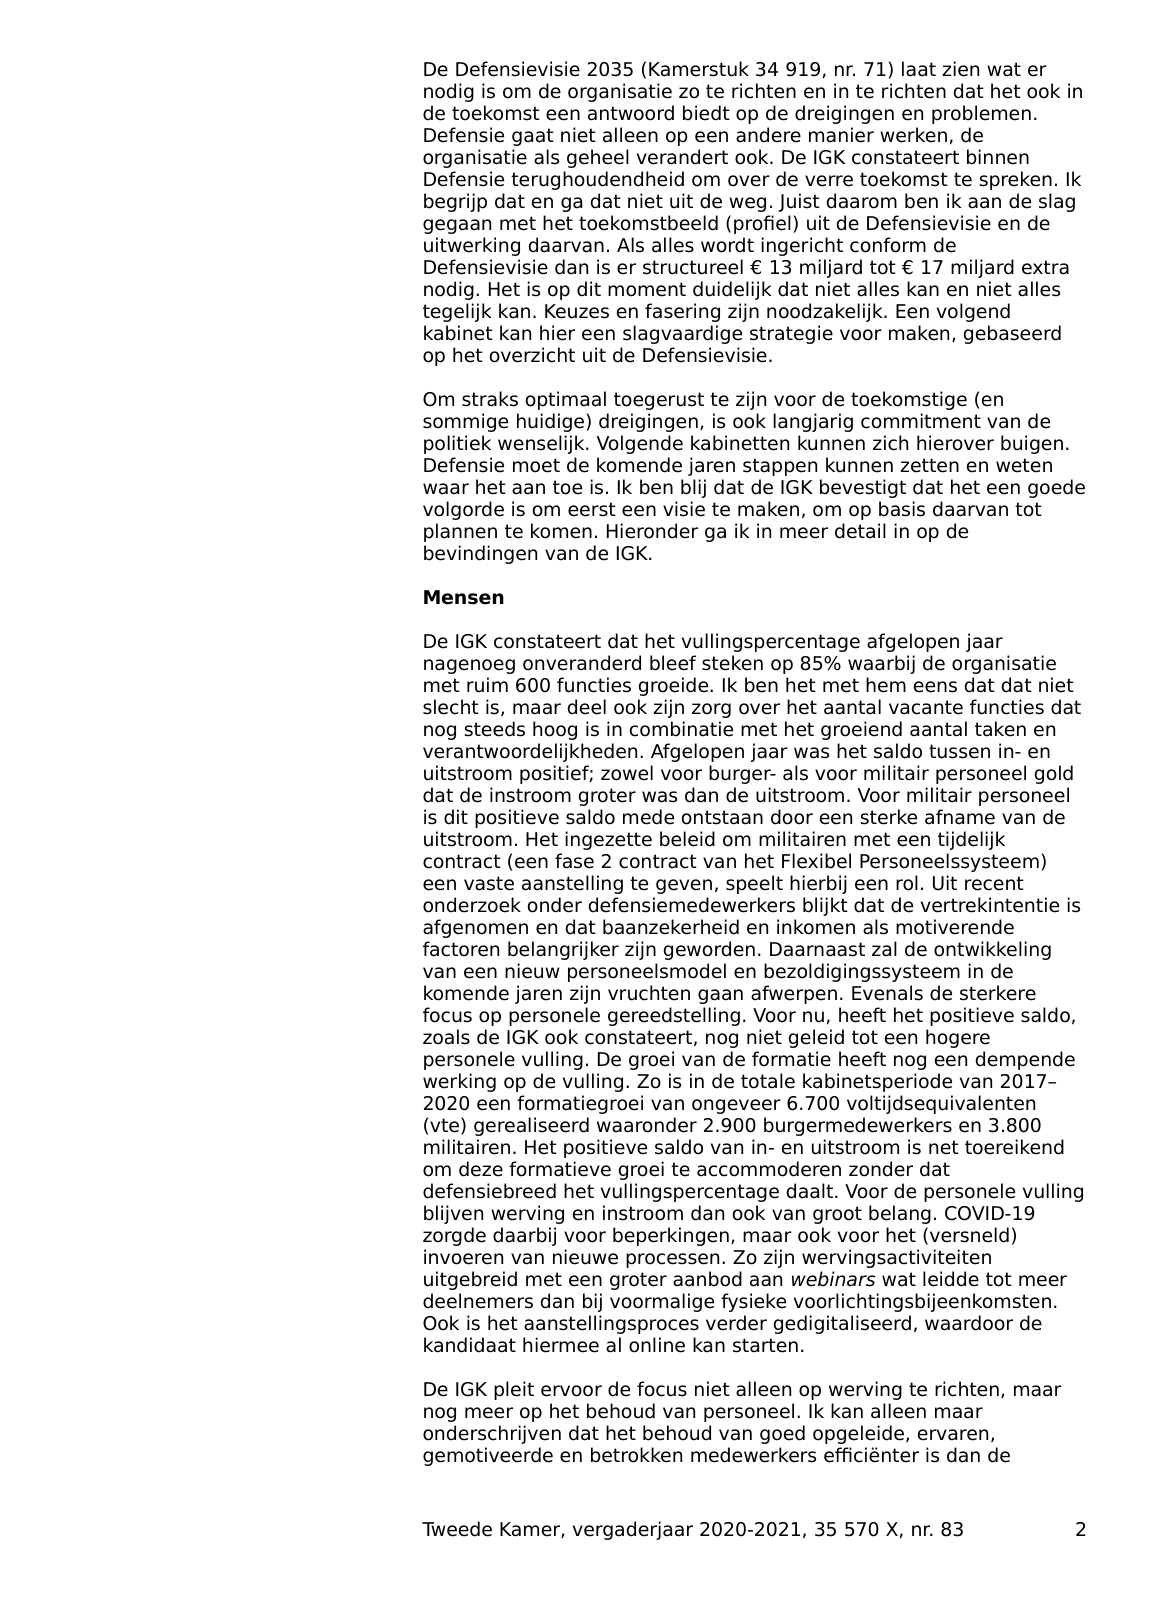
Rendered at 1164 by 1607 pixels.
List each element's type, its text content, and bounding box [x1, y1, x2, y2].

subtitle Mensen [422, 587, 1087, 609]
text Om straks optimaal toegerust te zijn voor de toekomstige (en sommige huidige) dreigingen, is ook langjarig commitment van de politiek wenselijk. Volgende kabinetten kunnen zich hierover buigen. Defensie moet de komende jaren stappen kunnen zetten en weten waar het aan toe is. Ik ben blij dat de IGK bevestigt dat het een goede volgorde is om eerst een visie te maken, om op basis daarvan tot plannen te komen. Hieronder ga ik in meer detail in op de bevindingen van de IGK. [422, 389, 1087, 565]
text De IGK constateert dat het vullingspercentage afgelopen jaar nagenoeg onveranderd bleef steken op 85% waarbij de organisatie met ruim 600 functies groeide. Ik ben het met hem eens dat dat niet slecht is, maar deel ook zijn zorg over het aantal vacante functies dat nog steeds hoog is in combinatie met het groeiend aantal taken en verantwoordelijkheden. Afgelopen jaar was het saldo tussen in- en uitstroom positief; zowel voor burger- als voor militair personeel gold dat de instroom groter was dan de uitstroom. Voor militair personeel is dit positieve saldo mede ontstaan door een sterke afname van de uitstroom. Het ingezette beleid om militairen met een tijdelijk contract (een fase 2 contract van het Flexibel Personeelssysteem) een vaste aanstelling te geven, speelt hierbij een rol. Uit recent onderzoek onder defensiemedewerkers blijkt dat de vertrekintentie is afgenomen en dat baanzekerheid en inkomen als motiverende factoren belangrijker zijn geworden. Daarnaast zal de ontwikkeling van een nieuw personeelsmodel en bezoldigingssysteem in de komende jaren zijn vruchten gaan afwerpen. Evenals de sterkere focus op personele gereedstelling. Voor nu, heeft het positieve saldo, zoals de IGK ook constateert, nog niet geleid tot een hogere personele vulling. De groei van de formatie heeft nog een dempende werking op de vulling. Zo is in de totale kabinetsperiode van 2017–2020 een formatiegroei van ongeveer 6.700 voltijdsequivalenten (vte) gerealiseerd waaronder 2.900 burgermedewerkers en 3.800 militairen. Het positieve saldo van in- en uitstroom is net toereikend om deze formatieve groei te accommoderen zonder dat defensiebreed het vullingspercentage daalt. Voor de personele vulling blijven werving en instroom dan ook van groot belang. COVID-19 zorgde daarbij voor beperkingen, maar ook voor het (versneld) invoeren van nieuwe processen. Zo zijn wervingsactiviteiten uitgebreid met een groter aanbod aan webinars wat leidde tot meer deelnemers dan bij voormalige fysieke voorlichtingsbijeenkomsten. Ook is het aanstellingsproces verder gedigitaliseerd, waardoor de kandidaat hiermee al online kan starten. [422, 631, 1087, 1356]
text De Defensievisie 2035 (Kamerstuk 34 919, nr. 71) laat zien wat er nodig is om de organisatie zo te richten en in te richten dat het ook in de toekomst een antwoord biedt op de dreigingen en problemen. Defensie gaat niet alleen op een andere manier werken, de organisatie als geheel verandert ook. De IGK constateert binnen Defensie terughoudendheid om over de verre toekomst te spreken. Ik begrijp dat en ga dat niet uit de weg. Juist daarom ben ik aan de slag gegaan met het toekomstbeeld (profiel) uit de Defensievisie en de uitwerking daarvan. Als alles wordt ingericht conform de Defensievisie dan is er structureel € 13 miljard tot € 17 miljard extra nodig. Het is op dit moment duidelijk dat niet alles kan en niet alles tegelijk kan. Keuzes en fasering zijn noodzakelijk. Een volgend kabinet kan hier een slagvaardige strategie voor maken, gebaseerd op het overzicht uit de Defensievisie. [422, 59, 1087, 367]
text De IGK pleit ervoor de focus niet alleen op werving te richten, maar nog meer op het behoud van personeel. Ik kan alleen maar onderschrijven dat het behoud van goed opgeleide, ervaren, gemotiveerde en betrokken medewerkers efficiënter is dan de [422, 1379, 1087, 1467]
